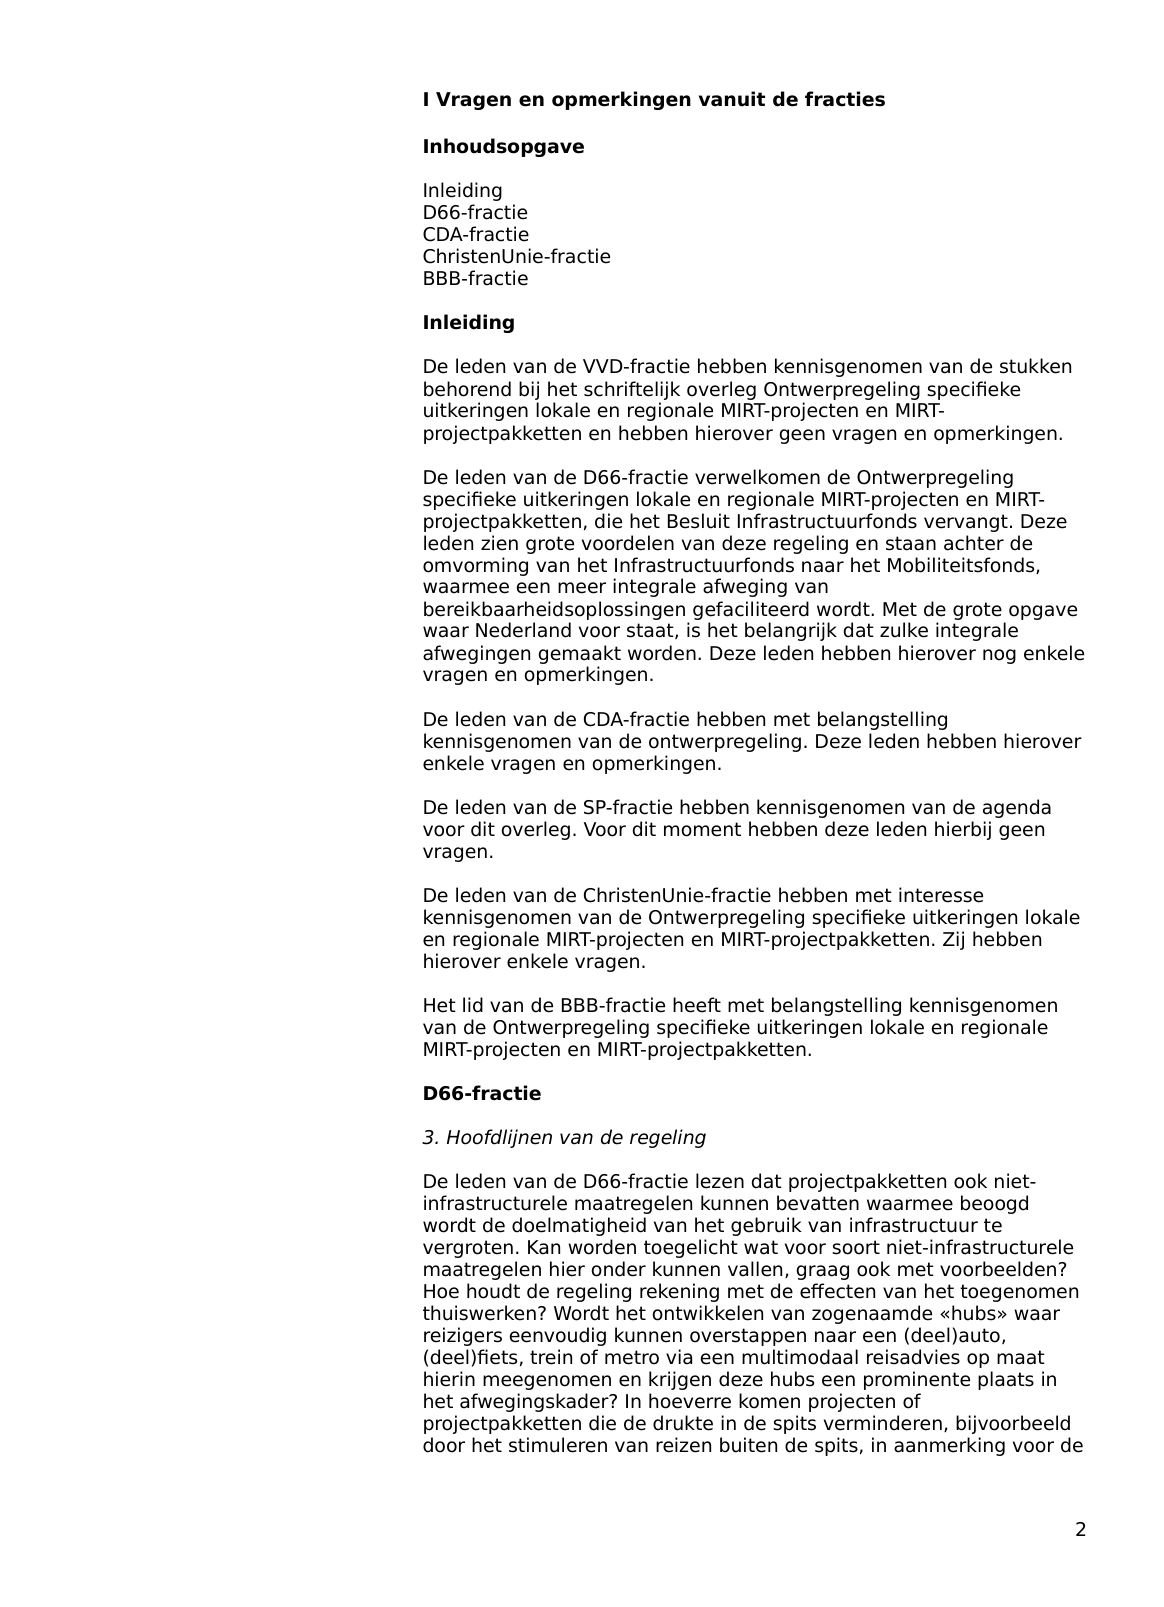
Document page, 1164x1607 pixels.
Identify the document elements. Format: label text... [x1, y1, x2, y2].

text Inleiding [422, 180, 1087, 202]
text BBB-fractie [422, 268, 1087, 290]
text ChristenUnie-fractie [422, 246, 1087, 268]
subtitle I Vragen en opmerkingen vanuit de fracties [422, 89, 1087, 111]
text De leden van de VVD-fractie hebben kennisgenomen van de stukken behorend bij het schriftelijk overleg Ontwerpregeling specifieke uitkeringen lokale en regionale MIRT-projecten en MIRT-projectpakketten en hebben hierover geen vragen en opmerkingen. [422, 356, 1087, 444]
text De leden van de CDA-fractie hebben met belangstelling kennisgenomen van de ontwerpregeling. Deze leden hebben hierover enkele vragen en opmerkingen. [422, 708, 1087, 774]
subtitle Inhoudsopgave [422, 136, 1087, 158]
text De leden van de D66-fractie lezen dat projectpakketten ook niet-infrastructurele maatregelen kunnen bevatten waarmee beoogd wordt de doelmatigheid van het gebruik van infrastructuur te vergroten. Kan worden toegelicht wat voor soort niet-infrastructurele maatregelen hier onder kunnen vallen, graag ook met voorbeelden? Hoe houdt de regeling rekening met de effecten van het toegenomen thuiswerken? Wordt het ontwikkelen van zogenaamde «hubs» waar reizigers eenvoudig kunnen overstappen naar een (deel)auto, (deel)fiets, trein of metro via een multimodaal reisadvies op maat hierin meegenomen en krijgen deze hubs een prominente plaats in het afwegingskader? In hoeverre komen projecten of projectpakketten die de drukte in de spits verminderen, bijvoorbeeld door het stimuleren van reizen buiten de spits, in aanmerking voor de [422, 1171, 1087, 1457]
subtitle 3. Hoofdlijnen van de regeling [422, 1127, 1087, 1149]
text CDA-fractie [422, 224, 1087, 246]
text De leden van de ChristenUnie-fractie hebben met interesse kennisgenomen van de Ontwerpregeling specifieke uitkeringen lokale en regionale MIRT-projecten en MIRT-projectpakketten. Zij hebben hierover enkele vragen. [422, 885, 1087, 973]
subtitle Inleiding [422, 312, 1087, 334]
text Het lid van de BBB-fractie heeft met belangstelling kennisgenomen van de Ontwerpregeling specifieke uitkeringen lokale en regionale MIRT-projecten en MIRT-projectpakketten. [422, 995, 1087, 1061]
text De leden van de SP-fractie hebben kennisgenomen van de agenda voor dit overleg. Voor dit moment hebben deze leden hierbij geen vragen. [422, 797, 1087, 863]
text D66-fractie [422, 202, 1087, 224]
text De leden van de D66-fractie verwelkomen de Ontwerpregeling specifieke uitkeringen lokale en regionale MIRT-projecten en MIRT-projectpakketten, die het Besluit Infrastructuurfonds vervangt. Deze leden zien grote voordelen van deze regeling en staan achter de omvorming van het Infrastructuurfonds naar het Mobiliteitsfonds, waarmee een meer integrale afweging van bereikbaarheidsoplossingen gefaciliteerd wordt. Met de grote opgave waar Nederland voor staat, is het belangrijk dat zulke integrale afwegingen gemaakt worden. Deze leden hebben hierover nog enkele vragen en opmerkingen. [422, 467, 1087, 686]
subtitle D66-fractie [422, 1083, 1087, 1105]
